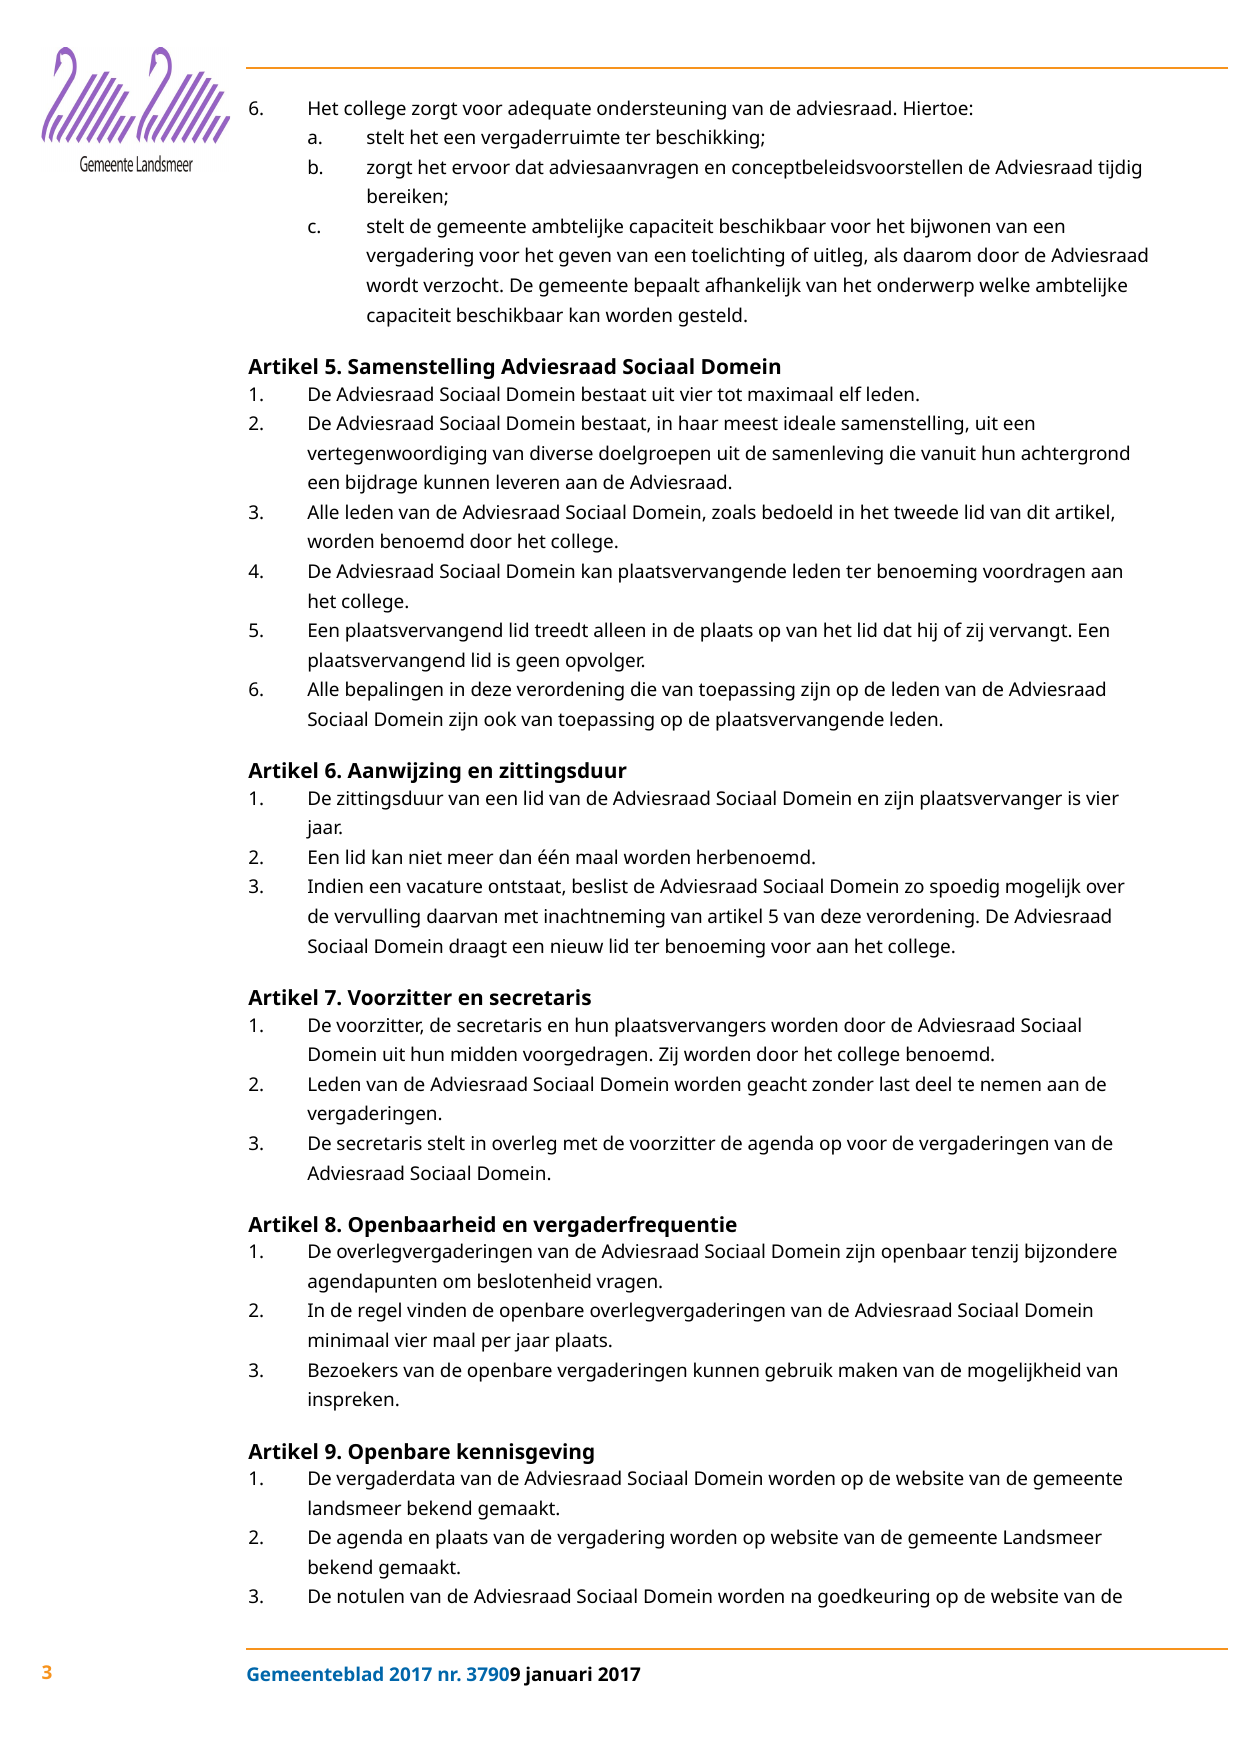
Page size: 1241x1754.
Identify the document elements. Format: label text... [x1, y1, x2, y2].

list Het college zorgt voor adequate ondersteuning van de adviesraad. Hiertoe: [248, 95, 1152, 121]
list De vergaderdata van de Adviesraad Sociaal Domein worden op de website van de gemeente landsmeer bekend gemaakt. [248, 1465, 1152, 1521]
list In de regel vinden de openbare overlegvergaderingen van de Adviesraad Sociaal Domein minimaal vier maal per jaar plaats. [248, 1298, 1152, 1353]
text Artikel 6. Aanwijzing en zittingsduur [248, 757, 1152, 785]
list De secretaris stelt in overleg met de voorzitter de agenda op voor de vergaderingen van de Adviesraad Sociaal Domein. [248, 1130, 1152, 1185]
picture [41, 47, 231, 172]
list zorgt het ervoor dat adviesaanvragen en conceptbeleidsvoorstellen de Adviesraad tijdig bereiken; [307, 154, 1152, 209]
text Artikel 7. Voorzitter en secretaris [248, 983, 1152, 1012]
list De agenda en plaats van de vergadering worden op website van de gemeente Landsmeer bekend gemaakt. [248, 1524, 1152, 1580]
list De zittingsduur van een lid van de Adviesraad Sociaal Domein en zijn plaatsvervanger is vier jaar. [248, 785, 1152, 840]
list Leden van de Adviesraad Sociaal Domein worden geacht zonder last deel te nemen aan de vergaderingen. [248, 1071, 1152, 1126]
list stelt het een vergaderruimte ter beschikking; [307, 124, 1152, 150]
list Een plaatsvervangend lid treedt alleen in de plaats op van het lid dat hij of zij vervangt. Een plaatsvervangend lid is geen opvolger. [248, 617, 1152, 673]
list De Adviesraad Sociaal Domein bestaat, in haar meest ideale samenstelling, uit een vertegenwoordiging van diverse doelgroepen uit de samenleving die vanuit hun achtergrond een bijdrage kunnen leveren aan de Adviesraad. [248, 410, 1152, 495]
text Artikel 8. Openbaarheid en vergaderfrequentie [248, 1210, 1152, 1238]
text Artikel 9. Openbare kennisgeving [248, 1437, 1152, 1465]
list Een lid kan niet meer dan één maal worden herbenoemd. [248, 844, 1152, 870]
list Alle leden van de Adviesraad Sociaal Domein, zoals bedoeld in het tweede lid van dit artikel, worden benoemd door het college. [248, 499, 1152, 554]
text Artikel 5. Samenstelling Adviesraad Sociaal Domein [248, 352, 1152, 381]
list De notulen van de Adviesraad Sociaal Domein worden na goedkeuring op de website van de [248, 1584, 1152, 1609]
list De voorzitter, de secretaris en hun plaatsvervangers worden door de Adviesraad Sociaal Domein uit hun midden voorgedragen. Zij worden door het college benoemd. [248, 1012, 1152, 1067]
list stelt de gemeente ambtelijke capaciteit beschikbaar voor het bijwonen van een vergadering voor het geven van een toelichting of uitleg, als daarom door de Adviesraad wordt verzocht. De gemeente bepaalt afhankelijk van het onderwerp welke ambtelijke capaciteit beschikbaar kan worden gesteld. [307, 213, 1152, 328]
list De Adviesraad Sociaal Domein bestaat uit vier tot maximaal elf leden. [248, 381, 1152, 406]
list De Adviesraad Sociaal Domein kan plaatsvervangende leden ter benoeming voordragen aan het college. [248, 558, 1152, 613]
list Bezoekers van de openbare vergaderingen kunnen gebruik maken van de mogelijkheid van inspreken. [248, 1357, 1152, 1412]
list Alle bepalingen in deze verordening die van toepassing zijn op de leden van de Adviesraad Sociaal Domein zijn ook van toepassing op de plaatsvervangende leden. [248, 677, 1152, 732]
list De overlegvergaderingen van de Adviesraad Sociaal Domein zijn openbaar tenzij bijzondere agendapunten om beslotenheid vragen. [248, 1238, 1152, 1294]
list Indien een vacature ontstaat, beslist de Adviesraad Sociaal Domein zo spoedig mogelijk over de vervulling daarvan met inachtneming van artikel 5 van deze verordening. De Adviesraad Sociaal Domein draagt een nieuw lid ter benoeming voor aan het college. [248, 874, 1152, 959]
